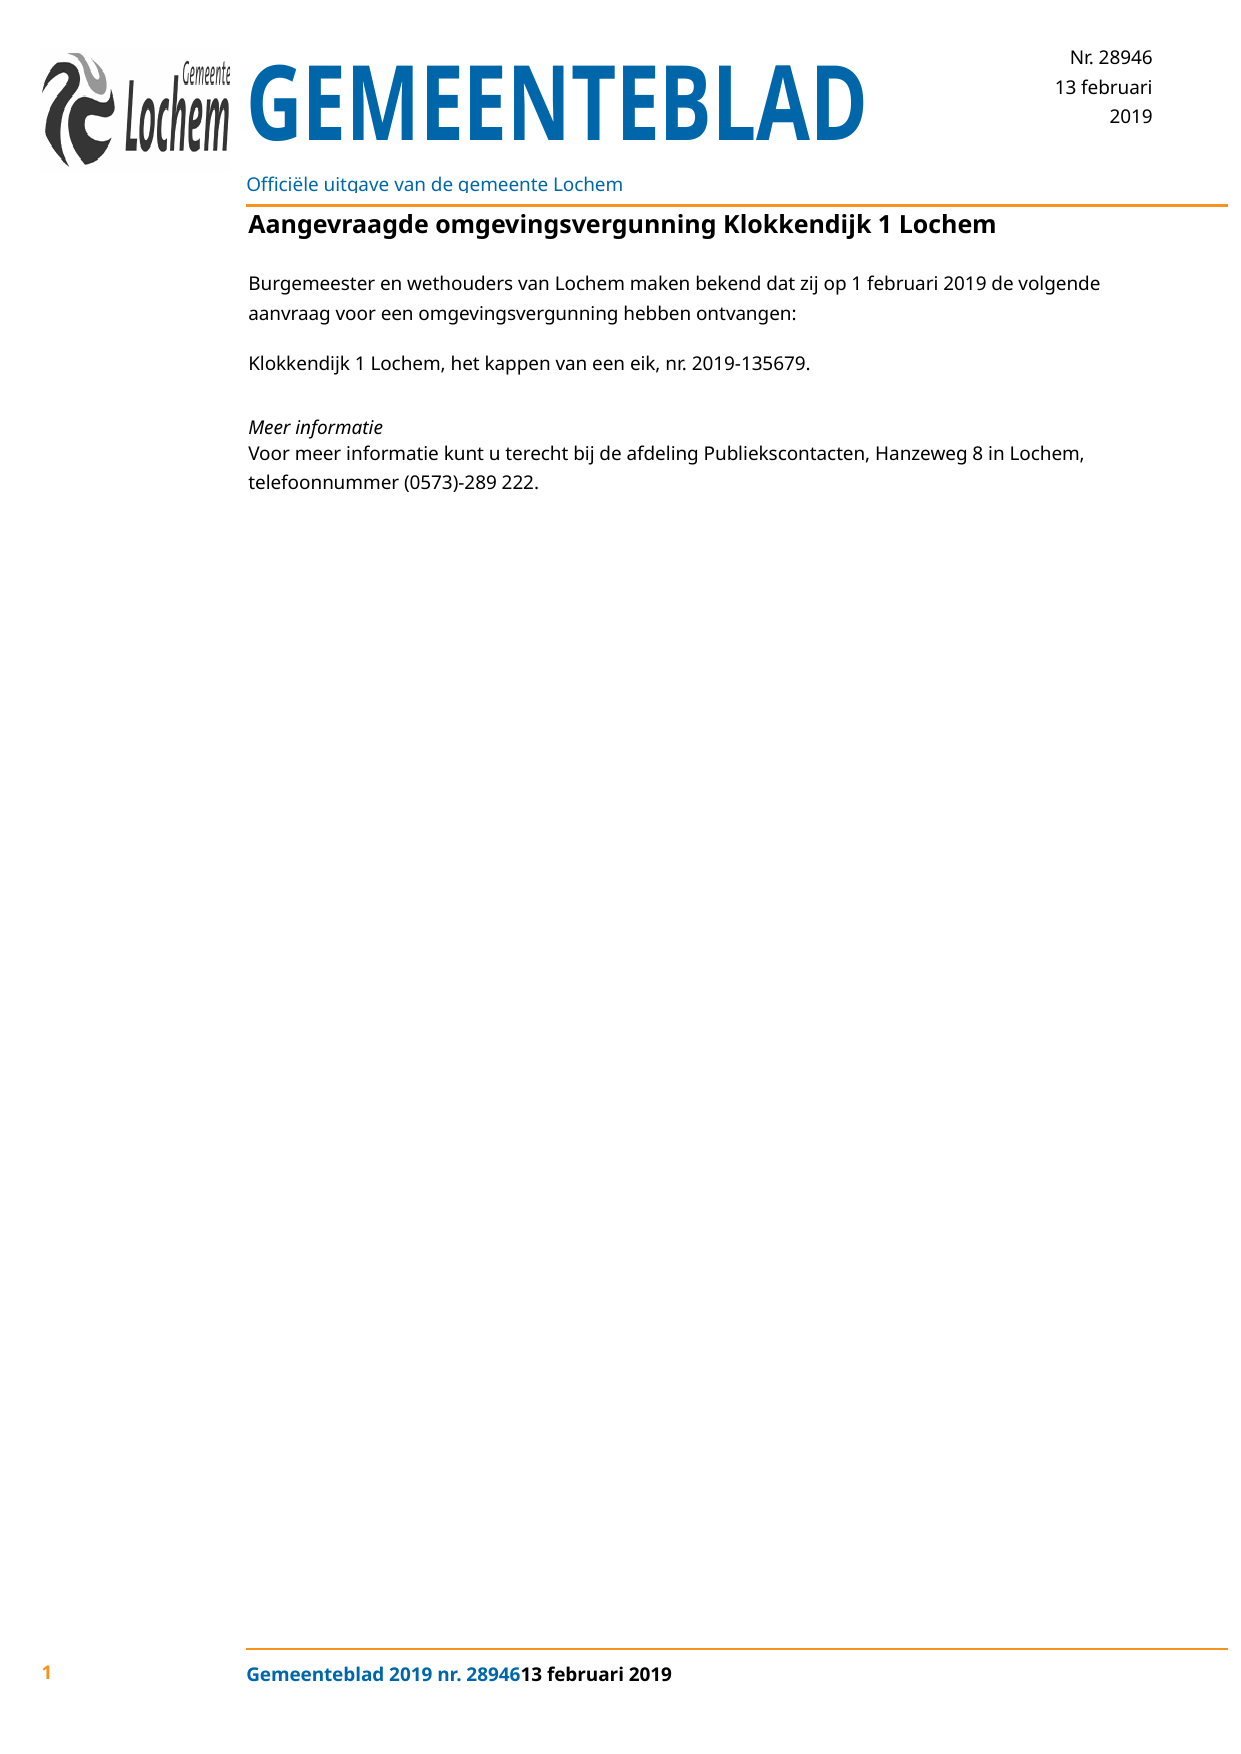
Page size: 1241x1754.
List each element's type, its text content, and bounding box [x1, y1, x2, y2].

text Meer informatie [248, 414, 1152, 440]
picture [41, 47, 231, 172]
text Voor meer informatie kunt u terecht bij de afdeling Publiekscontacten, Hanzeweg 8 in Lochem, telefoonnummer (0573)-289 222. [248, 440, 1152, 495]
text Klokkendijk 1 Lochem, het kappen van een eik, nr. 2019-135679. [248, 350, 1152, 376]
text Burgemeester en wethouders van Lochem maken bekend dat zij op 1 februari 2019 de volgende aanvraag voor een omgevingsvergunning hebben ontvangen: [248, 270, 1152, 326]
text Aangevraagde omgevingsvergunning Klokkendijk 1 Lochem [248, 207, 1152, 241]
